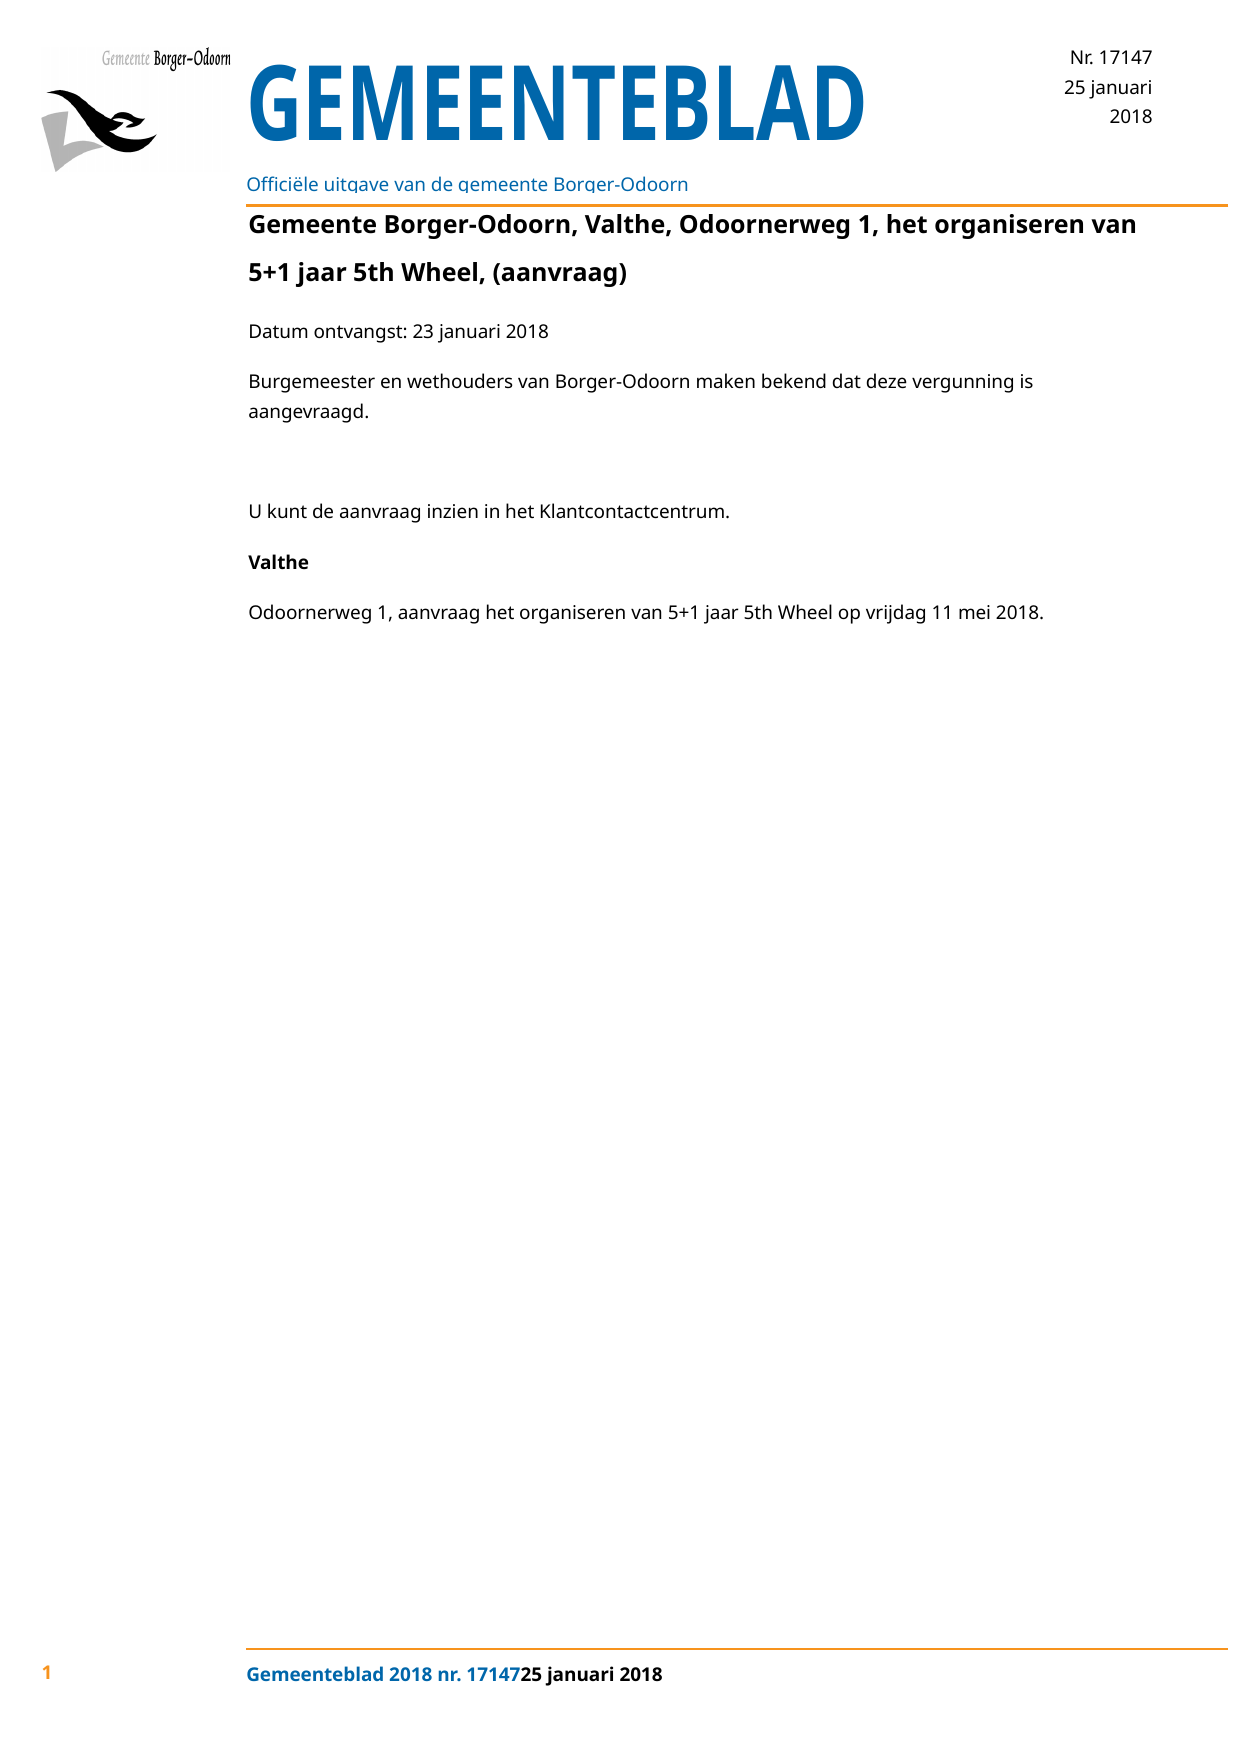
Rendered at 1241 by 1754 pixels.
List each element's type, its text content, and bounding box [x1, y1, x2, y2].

text Datum ontvangst: 23 januari 2018 [248, 318, 1152, 344]
text Gemeente Borger-Odoorn, Valthe, Odoornerweg 1, het organiseren van 5+1 jaar 5th Wheel, (aanvraag) [248, 207, 1152, 288]
picture [41, 47, 231, 172]
text Odoornerweg 1, aanvraag het organiseren van 5+1 jaar 5th Wheel op vrijdag 11 mei 2018. [248, 599, 1152, 625]
text U kunt de aanvraag inzien in het Klantcontactcentrum. [248, 499, 1152, 524]
text Valthe [248, 549, 1152, 575]
text Burgemeester en wethouders van Borger-Odoorn maken bekend dat deze vergunning is aangevraagd. [248, 368, 1152, 424]
